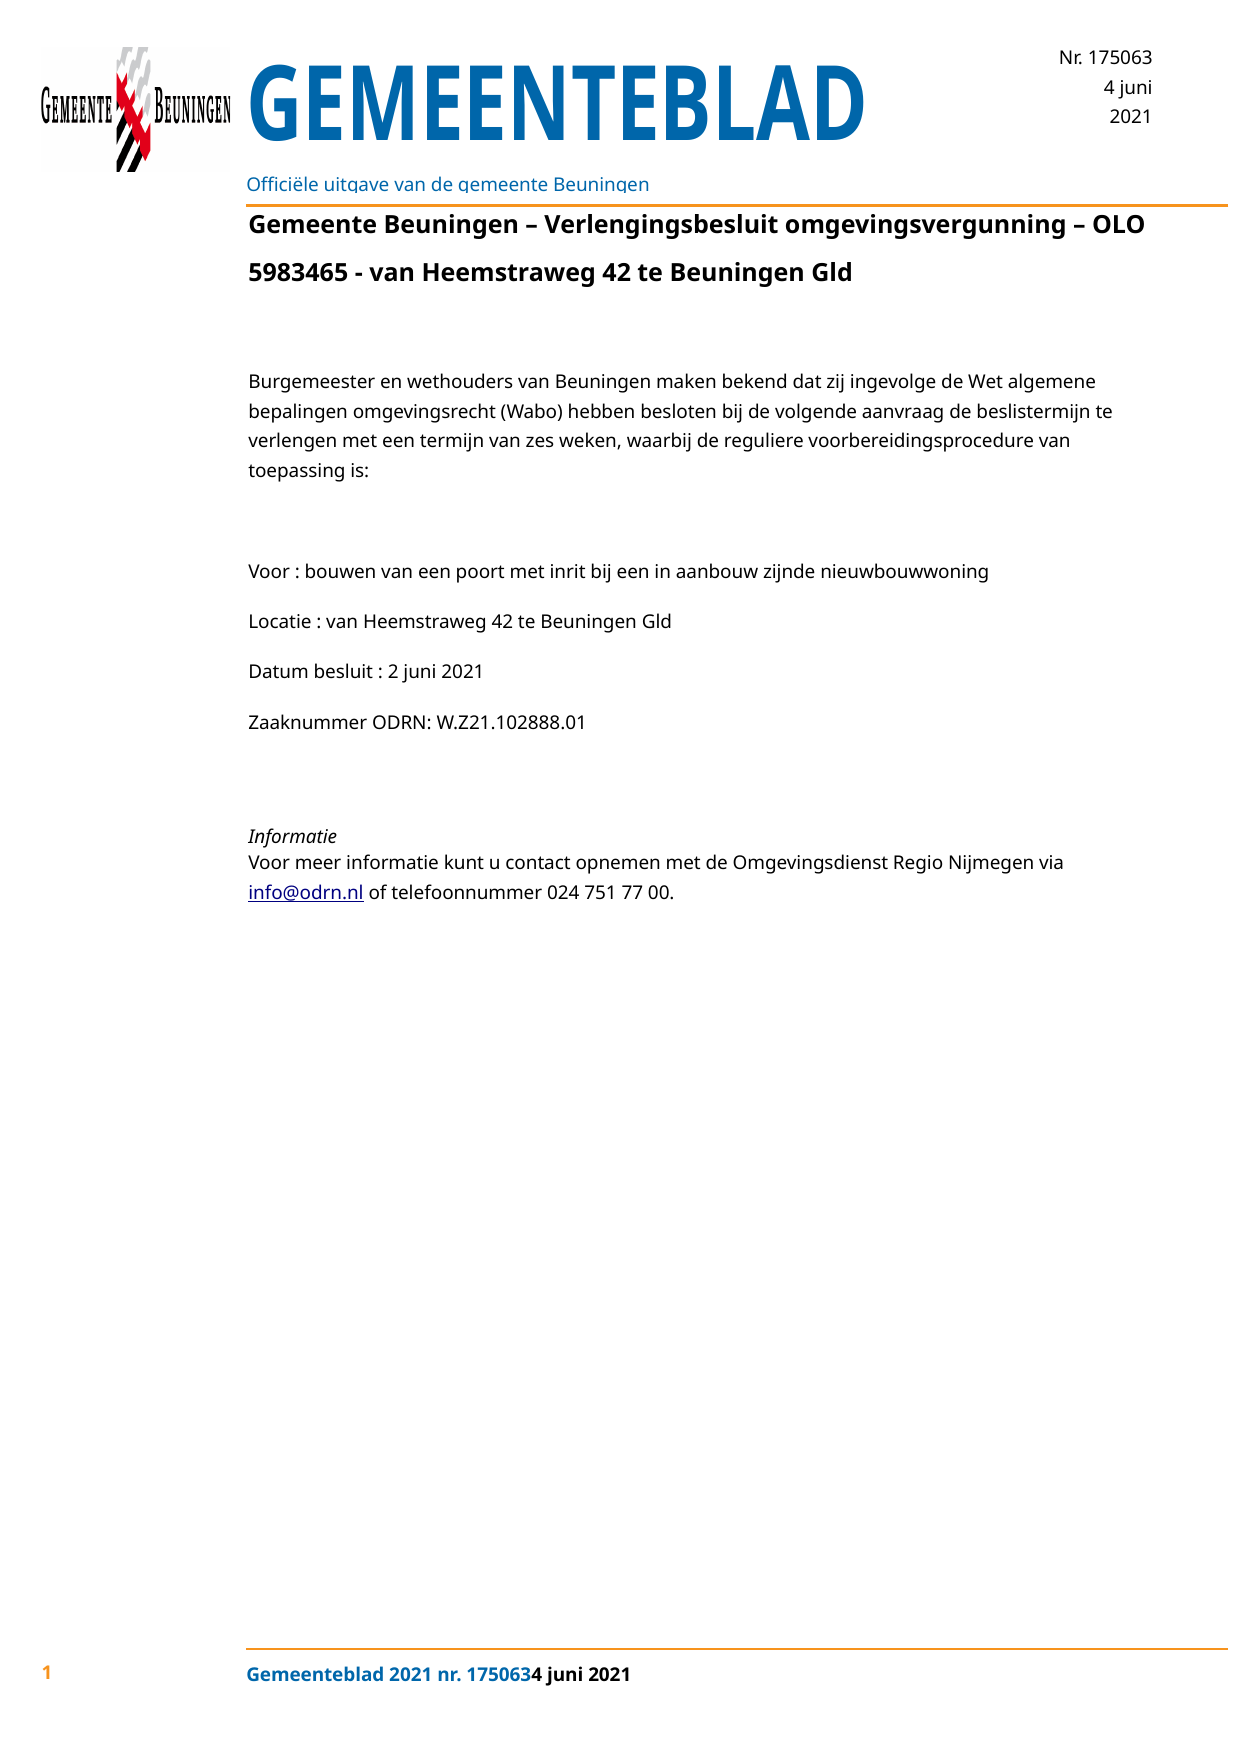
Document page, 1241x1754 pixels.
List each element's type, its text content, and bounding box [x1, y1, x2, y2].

text Burgemeester en wethouders van Beuningen maken bekend dat zij ingevolge de Wet algemene bepalingen omgevingsrecht (Wabo) hebben besloten bij de volgende aanvraag de beslistermijn te verlengen met een termijn van zes weken, waarbij de reguliere voorbereidingsprocedure van toepassing is: [248, 368, 1152, 483]
text Locatie : van Heemstraweg 42 te Beuningen Gld [248, 608, 1152, 634]
picture [41, 47, 231, 172]
text Datum besluit : 2 juni 2021 [248, 659, 1152, 684]
text Zaaknummer ODRN: W.Z21.102888.01 [248, 709, 1152, 735]
text Informatie [248, 823, 1152, 849]
text Voor meer informatie kunt u contact opnemen met de Omgevingsdienst Regio Nijmegen via info@odrn.nl of telefoonnummer 024 751 77 00. [248, 849, 1152, 904]
text Gemeente Beuningen – Verlengingsbesluit omgevingsvergunning – OLO 5983465 - van Heemstraweg 42 te Beuningen Gld [248, 207, 1152, 288]
text Voor : bouwen van een poort met inrit bij een in aanbouw zijnde nieuwbouwwoning [248, 558, 1152, 584]
